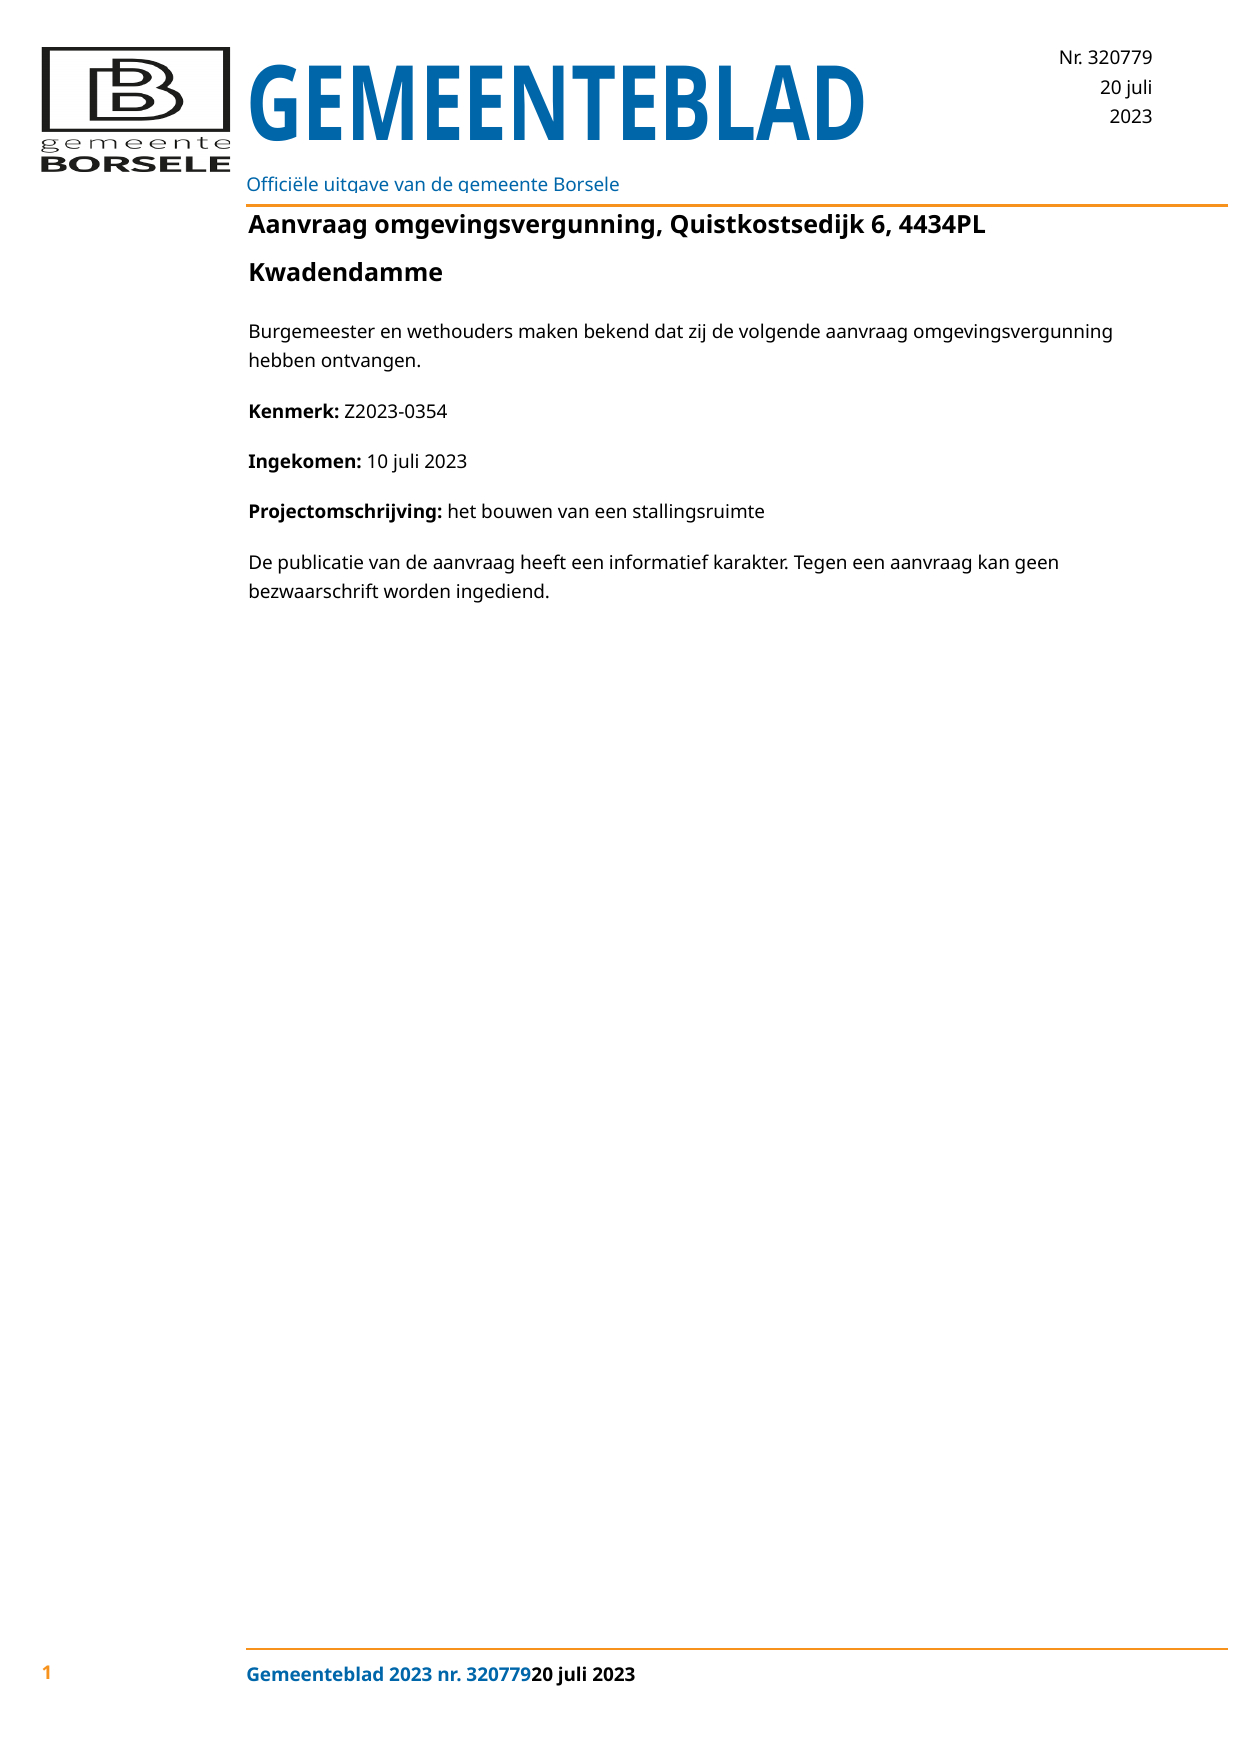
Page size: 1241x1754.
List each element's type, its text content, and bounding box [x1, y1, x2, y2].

picture [41, 47, 231, 172]
text Burgemeester en wethouders maken bekend dat zij de volgende aanvraag omgevingsvergunning hebben ontvangen. [248, 318, 1152, 373]
text Projectomschrijving: het bouwen van een stallingsruimte [248, 499, 1152, 524]
text Kenmerk: Z2023-0354 [248, 398, 1152, 424]
text De publicatie van de aanvraag heeft een informatief karakter. Tegen een aanvraag kan geen bezwaarschrift worden ingediend. [248, 549, 1152, 604]
text Ingekomen: 10 juli 2023 [248, 448, 1152, 474]
text Aanvraag omgevingsvergunning, Quistkostsedijk 6, 4434PL Kwadendamme [248, 207, 1152, 288]
